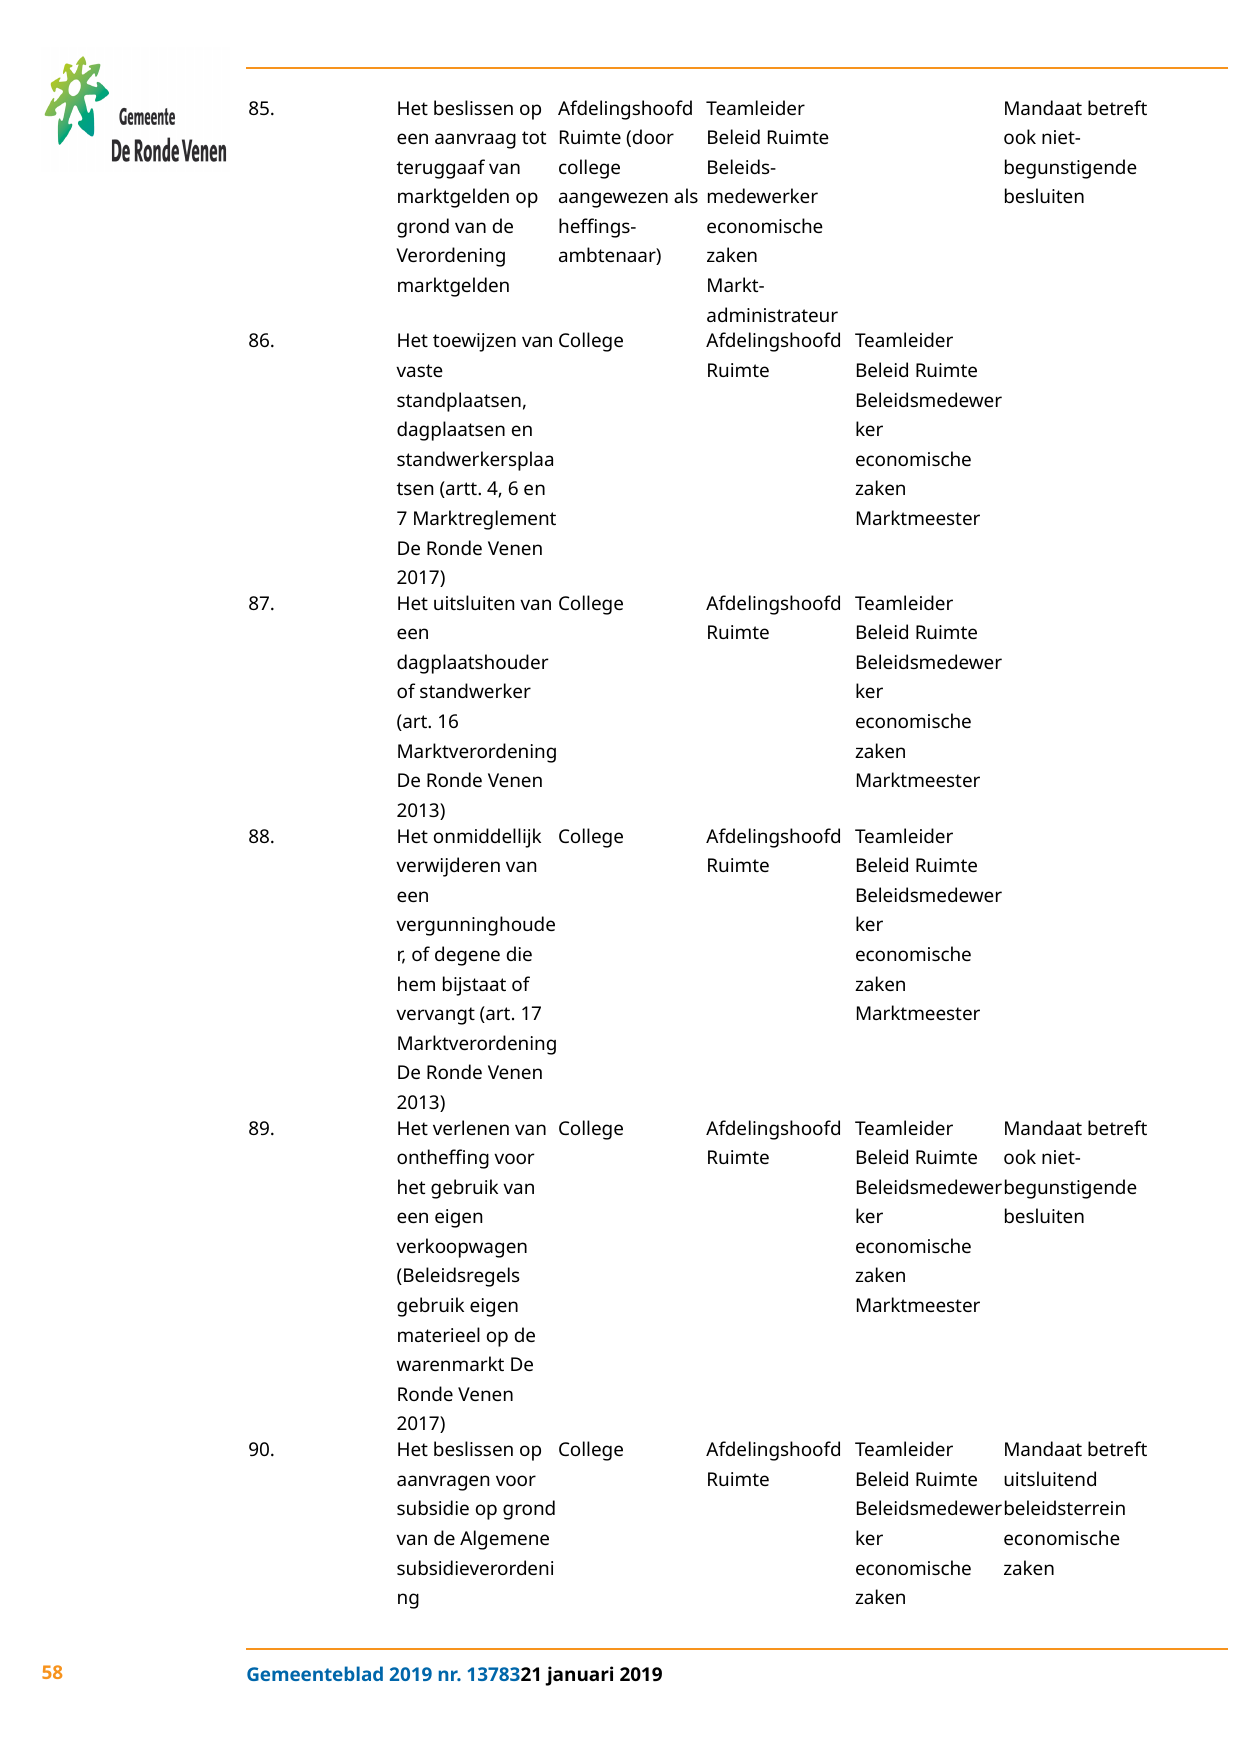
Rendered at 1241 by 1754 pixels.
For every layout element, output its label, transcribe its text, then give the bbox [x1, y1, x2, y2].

table_cell Mandaat betreft ook niet-begunstigende besluiten [1003, 95, 1152, 328]
table_cell Het beslissen op aanvragen voor subsidie op grond van de Algemene subsidieverordening [396, 1436, 558, 1610]
table_cell Teamleider Beleid Ruimte Beleidsmedewerker economische zaken Marktmeester [855, 590, 1003, 823]
table_cell Teamleider Beleid Ruimte Beleids- medewerker economische zaken Markt- administrateur [706, 95, 855, 328]
table_cell 88. [248, 823, 396, 1115]
table_cell 87. [248, 590, 396, 823]
table_cell [855, 95, 1003, 328]
table_cell Afdelingshoofd Ruimte (door college aangewezen als heffings- ambtenaar) [558, 95, 706, 328]
table_cell Afdelingshoofd Ruimte [706, 590, 855, 823]
table_cell [1003, 328, 1152, 590]
table_cell Afdelingshoofd Ruimte [706, 1436, 855, 1610]
table_cell Het verlenen van ontheffing voor het gebruik van een eigen verkoopwagen (Beleidsregels gebruik eigen materieel op de warenmarkt De Ronde Venen 2017) [396, 1115, 558, 1436]
table_cell Afdelingshoofd Ruimte [706, 823, 855, 1115]
table_cell Teamleider Beleid Ruimte Beleidsmedewerker economische zaken Marktmeester [855, 328, 1003, 590]
table_cell Teamleider Beleid Ruimte Beleidsmedewerker economische zaken Marktmeester [855, 823, 1003, 1115]
table_cell Teamleider Beleid Ruimte Beleidsmedewerker economische zaken [855, 1436, 1003, 1610]
table_cell Mandaat betreft uitsluitend beleidsterrein economische zaken [1003, 1436, 1152, 1610]
table_cell Afdelingshoofd Ruimte [706, 328, 855, 590]
table_cell College [558, 823, 706, 1115]
table_cell Het uitsluiten van een dagplaatshouder of standwerker (art. 16 Marktverordening De Ronde Venen 2013) [396, 590, 558, 823]
table_cell Het toewijzen van vaste standplaatsen, dagplaatsen en standwerkersplaatsen (artt. 4, 6 en 7 Marktreglement De Ronde Venen 2017) [396, 328, 558, 590]
table_cell [1003, 590, 1152, 823]
table_cell 89. [248, 1115, 396, 1436]
picture [41, 47, 231, 172]
table_cell 85. [248, 95, 396, 328]
table_cell 90. [248, 1436, 396, 1610]
table_cell Het onmiddellijk verwijderen van een vergunninghouder, of degene die hem bijstaat of vervangt (art. 17 Marktverordening De Ronde Venen 2013) [396, 823, 558, 1115]
table_cell Mandaat betreft ook niet-begunstigende besluiten [1003, 1115, 1152, 1436]
table_cell College [558, 1436, 706, 1610]
table_cell Teamleider Beleid Ruimte Beleidsmedewerker economische zaken Marktmeester [855, 1115, 1003, 1436]
table_cell Afdelingshoofd Ruimte [706, 1115, 855, 1436]
table_cell [1003, 823, 1152, 1115]
table_cell College [558, 1115, 706, 1436]
table_cell 86. [248, 328, 396, 590]
table_cell Het beslissen op een aanvraag tot teruggaaf van marktgelden op grond van de Verordening marktgelden [396, 95, 558, 328]
table_cell College [558, 328, 706, 590]
table_cell College [558, 590, 706, 823]
